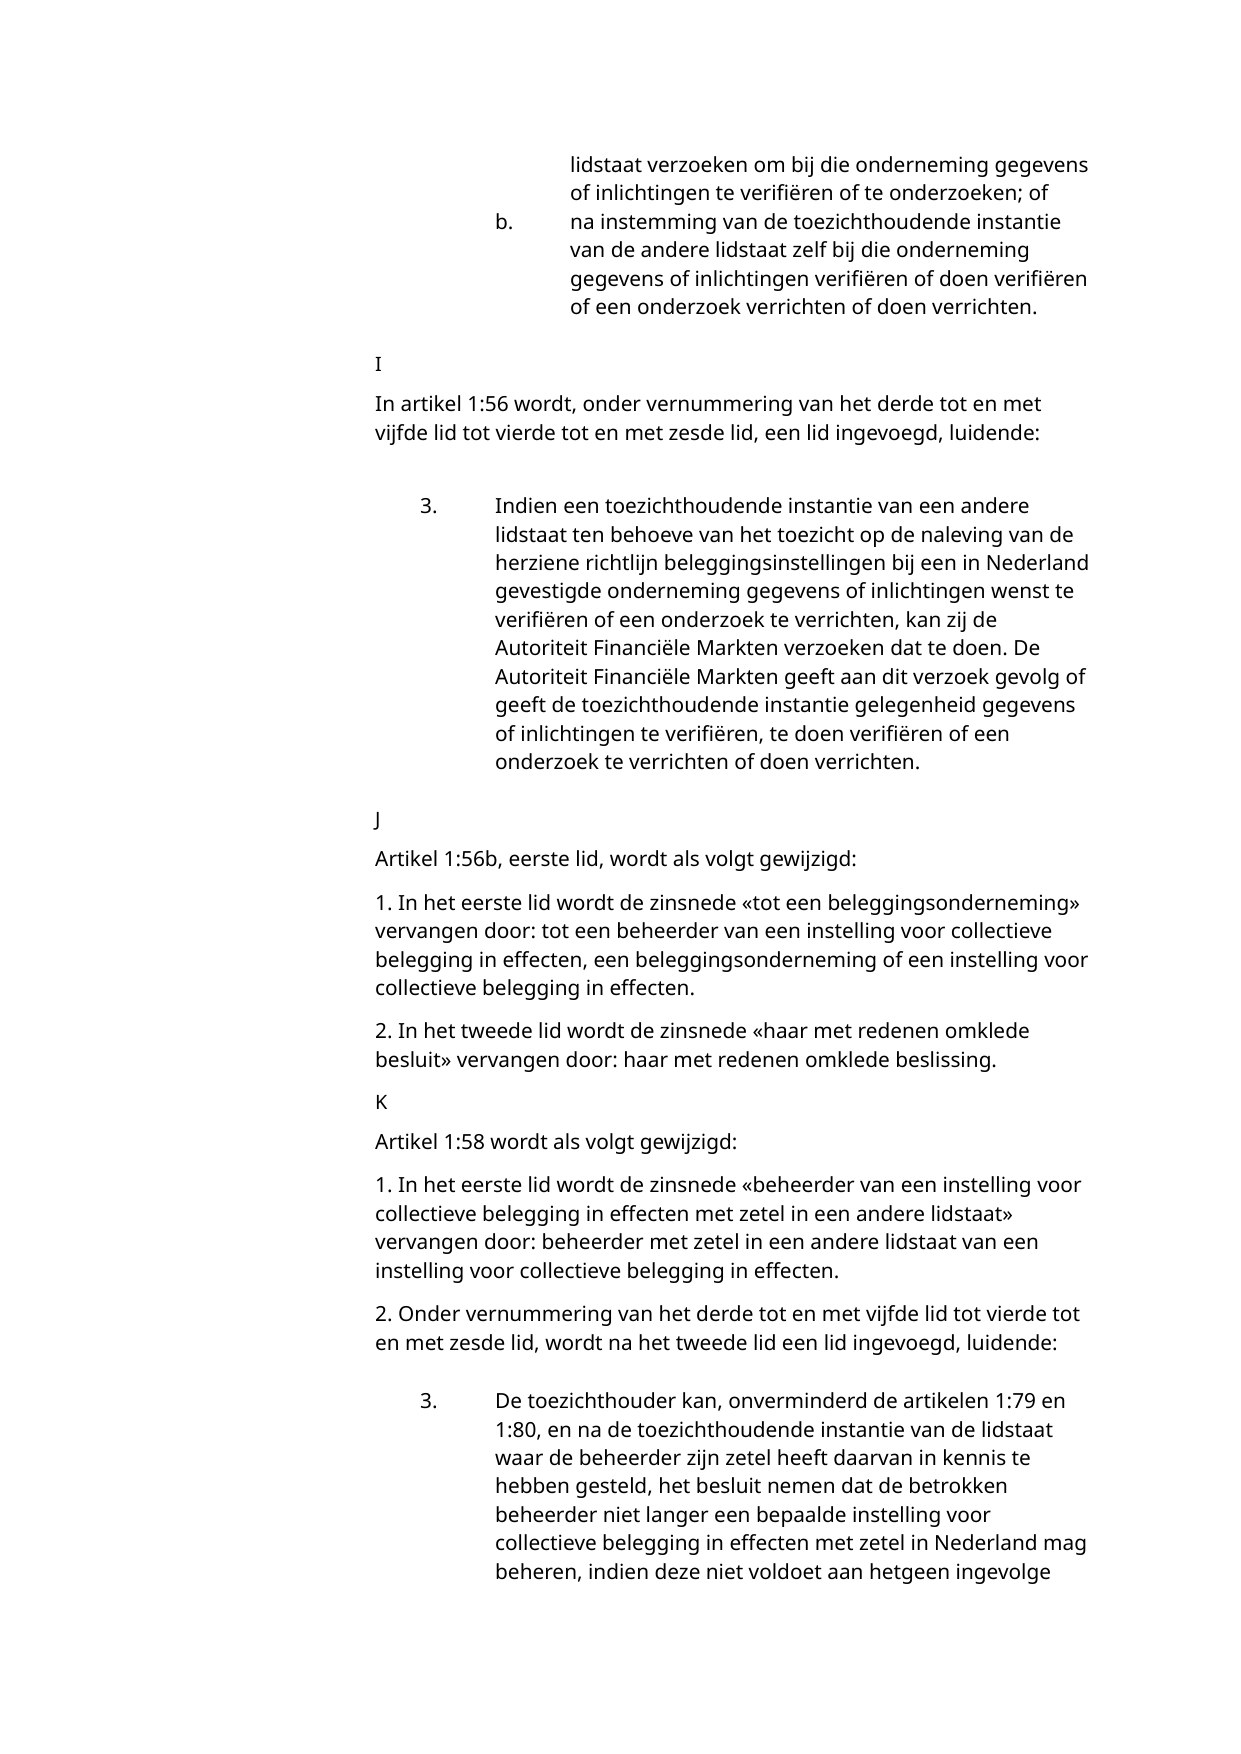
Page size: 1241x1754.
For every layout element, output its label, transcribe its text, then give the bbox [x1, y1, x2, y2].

text 1. In het eerste lid wordt de zinsnede «tot een beleggingsonderneming» vervangen door: tot een beheerder van een instelling voor collectieve belegging in effecten, een beleggingsonderneming of een instelling voor collectieve belegging in effecten. [375, 888, 1090, 1002]
text 2. Onder vernummering van het derde tot en met vijfde lid tot vierde tot en met zesde lid, wordt na het tweede lid een lid ingevoegd, luidende: [375, 1299, 1090, 1356]
text K [375, 1088, 1090, 1115]
list De toezichthouder kan, onverminderd de artikelen 1:79 en 1:80, en na de toezichthoudende instantie van de lidstaat waar de beheerder zijn zetel heeft daarvan in kennis te hebben gesteld, het besluit nemen dat de betrokken beheerder niet langer een bepaalde instelling voor collectieve belegging in effecten met zetel in Nederland mag beheren, indien deze niet voldoet aan hetgeen ingevolge [420, 1386, 1090, 1585]
text Artikel 1:58 wordt als volgt gewijzigd: [375, 1127, 1090, 1156]
text 1. In het eerste lid wordt de zinsnede «beheerder van een instelling voor collectieve belegging in effecten met zetel in een andere lidstaat» vervangen door: beheerder met zetel in een andere lidstaat van een instelling voor collectieve belegging in effecten. [375, 1171, 1090, 1284]
text J [375, 806, 1090, 833]
list na instemming van de toezichthoudende instantie van de andere lidstaat zelf bij die onderneming gegevens of inlichtingen verifiëren of doen verifiëren of een onderzoek verrichten of doen verrichten. [495, 207, 1090, 321]
list Indien een toezichthoudende instantie van een andere lidstaat ten behoeve van het toezicht op de naleving van de herziene richtlijn beleggingsinstellingen bij een in Nederland gevestigde onderneming gegevens of inlichtingen wenst te verifiëren of een onderzoek te verrichten, kan zij de Autoriteit Financiële Markten verzoeken dat te doen. De Autoriteit Financiële Markten geeft aan dit verzoek gevolg of geeft de toezichthoudende instantie gelegenheid gegevens of inlichtingen te verifiëren, te doen verifiëren of een onderzoek te verrichten of doen verrichten. [420, 491, 1090, 776]
text Artikel 1:56b, eerste lid, wordt als volgt gewijzigd: [375, 844, 1090, 873]
text 2. In het tweede lid wordt de zinsnede «haar met redenen omklede besluit» vervangen door: haar met redenen omklede beslissing. [375, 1017, 1090, 1073]
text In artikel 1:56 wordt, onder vernummering van het derde tot en met vijfde lid tot vierde tot en met zesde lid, een lid ingevoegd, luidende: [375, 389, 1090, 446]
list lidstaat verzoeken om bij die onderneming gegevens of inlichtingen te verifiëren of te onderzoeken; of [495, 150, 1090, 207]
text I [375, 351, 1090, 378]
